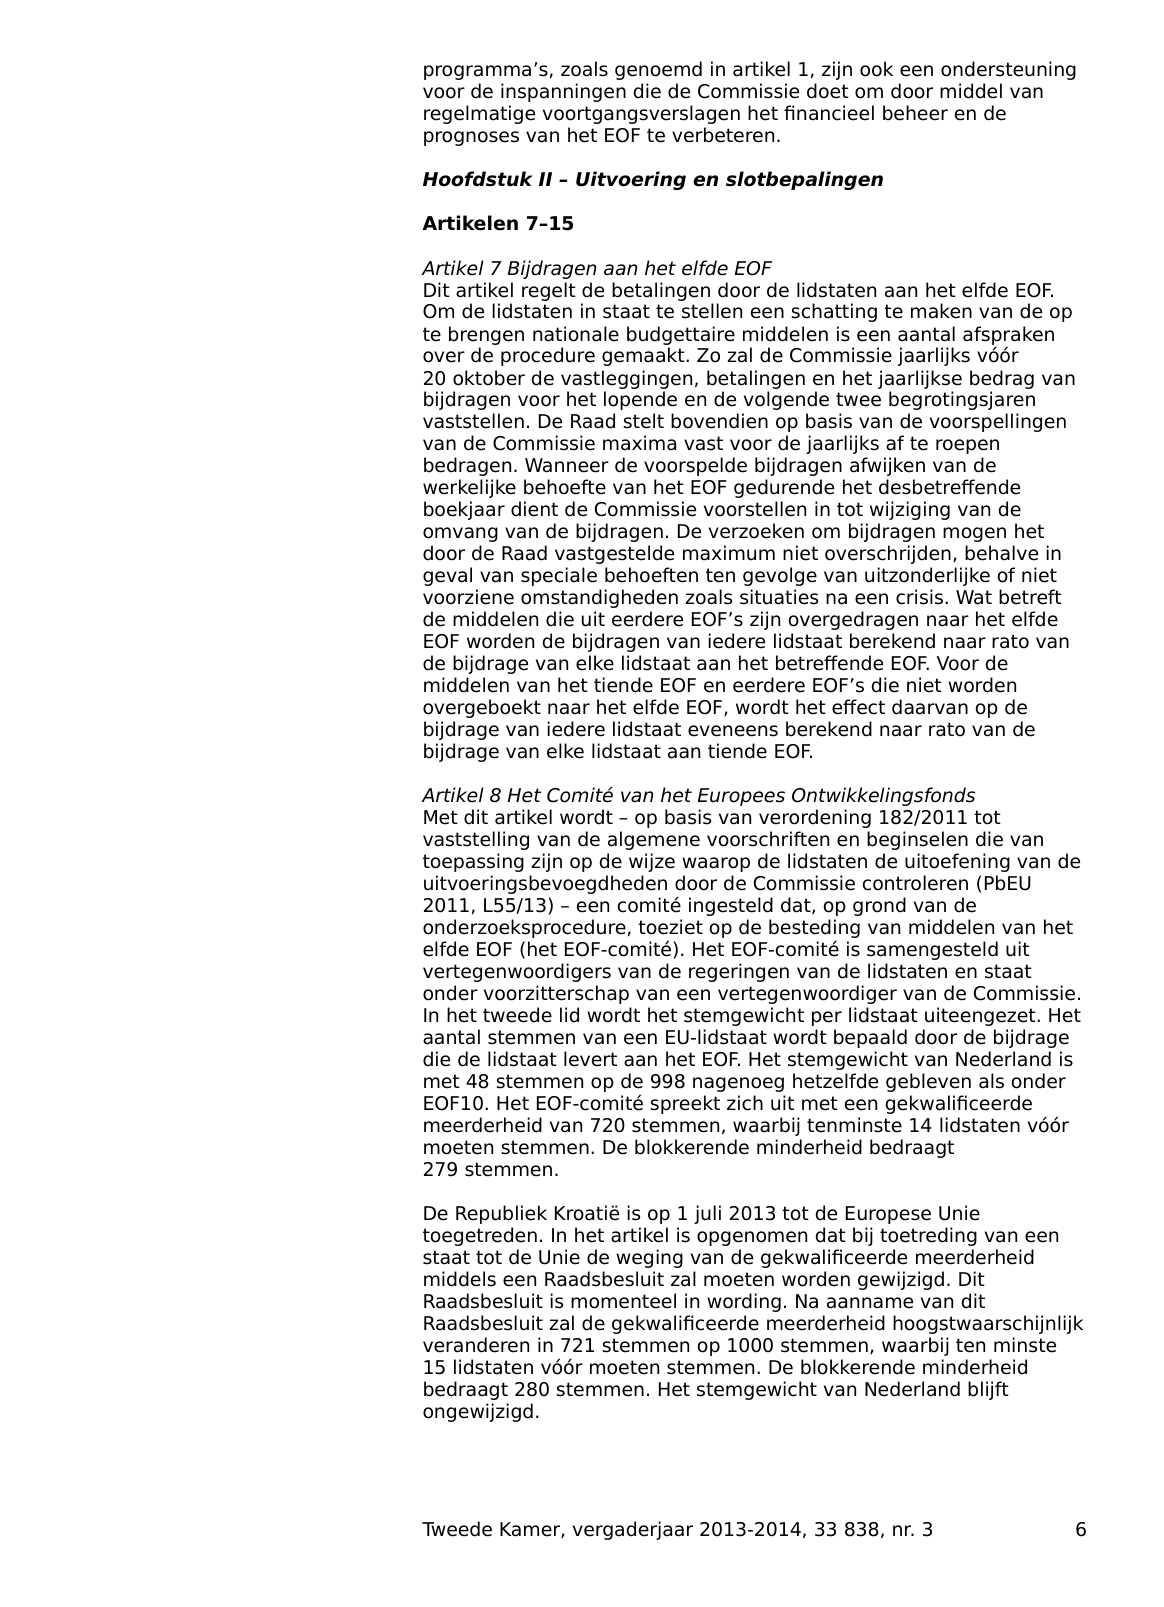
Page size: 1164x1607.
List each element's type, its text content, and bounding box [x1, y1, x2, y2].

text programma’s, zoals genoemd in artikel 1, zijn ook een ondersteuning voor de inspanningen die de Commissie doet om door middel van regelmatige voortgangsverslagen het financieel beheer en de prognoses van het EOF te verbeteren. [422, 59, 1087, 147]
text Dit artikel regelt de betalingen door de lidstaten aan het elfde EOF. Om de lidstaten in staat te stellen een schatting te maken van de op te brengen nationale budgettaire middelen is een aantal afspraken over de procedure gemaakt. Zo zal de Commissie jaarlijks vóór 20 oktober de vastleggingen, betalingen en het jaarlijkse bedrag van bijdragen voor het lopende en de volgende twee begrotingsjaren vaststellen. De Raad stelt bovendien op basis van de voorspellingen van de Commissie maxima vast voor de jaarlijks af te roepen bedragen. Wanneer de voorspelde bijdragen afwijken van de werkelijke behoefte van het EOF gedurende het desbetreffende boekjaar dient de Commissie voorstellen in tot wijziging van de omvang van de bijdragen. De verzoeken om bijdragen mogen het door de Raad vastgestelde maximum niet overschrijden, behalve in geval van speciale behoeften ten gevolge van uitzonderlijke of niet voorziene omstandigheden zoals situaties na een crisis. Wat betreft de middelen die uit eerdere EOF’s zijn overgedragen naar het elfde EOF worden de bijdragen van iedere lidstaat berekend naar rato van de bijdrage van elke lidstaat aan het betreffende EOF. Voor de middelen van het tiende EOF en eerdere EOF’s die niet worden overgeboekt naar het elfde EOF, wordt het effect daarvan op de bijdrage van iedere lidstaat eveneens berekend naar rato van de bijdrage van elke lidstaat aan tiende EOF. [422, 279, 1087, 763]
subtitle Artikel 8 Het Comité van het Europees Ontwikkelingsfonds [422, 785, 1087, 807]
text De Republiek Kroatië is op 1 juli 2013 tot de Europese Unie toegetreden. In het artikel is opgenomen dat bij toetreding van een staat tot de Unie de weging van de gekwalificeerde meerderheid middels een Raadsbesluit zal moeten worden gewijzigd. Dit Raadsbesluit is momenteel in wording. Na aanname van dit Raadsbesluit zal de gekwalificeerde meerderheid hoogstwaarschijnlijk veranderen in 721 stemmen op 1000 stemmen, waarbij ten minste 15 lidstaten vóór moeten stemmen. De blokkerende minderheid bedraagt 280 stemmen. Het stemgewicht van Nederland blijft ongewijzigd. [422, 1203, 1087, 1423]
text Met dit artikel wordt – op basis van verordening 182/2011 tot vaststelling van de algemene voorschriften en beginselen die van toepassing zijn op de wijze waarop de lidstaten de uitoefening van de uitvoeringsbevoegdheden door de Commissie controleren (PbEU 2011, L55/13) – een comité ingesteld dat, op grond van de onderzoeksprocedure, toeziet op de besteding van middelen van het elfde EOF (het EOF-comité). Het EOF-comité is samengesteld uit vertegenwoordigers van de regeringen van de lidstaten en staat onder voorzitterschap van een vertegenwoordiger van de Commissie. In het tweede lid wordt het stemgewicht per lidstaat uiteengezet. Het aantal stemmen van een EU-lidstaat wordt bepaald door de bijdrage die de lidstaat levert aan het EOF. Het stemgewicht van Nederland is met 48 stemmen op de 998 nagenoeg hetzelfde gebleven als onder EOF10. Het EOF-comité spreekt zich uit met een gekwalificeerde meerderheid van 720 stemmen, waarbij tenminste 14 lidstaten vóór moeten stemmen. De blokkerende minderheid bedraagt 279 stemmen. [422, 807, 1087, 1181]
subtitle Artikel 7 Bijdragen aan het elfde EOF [422, 257, 1087, 279]
subtitle Hoofdstuk II – Uitvoering en slotbepalingen [422, 169, 1087, 191]
subtitle Artikelen 7–15 [422, 213, 1087, 235]
